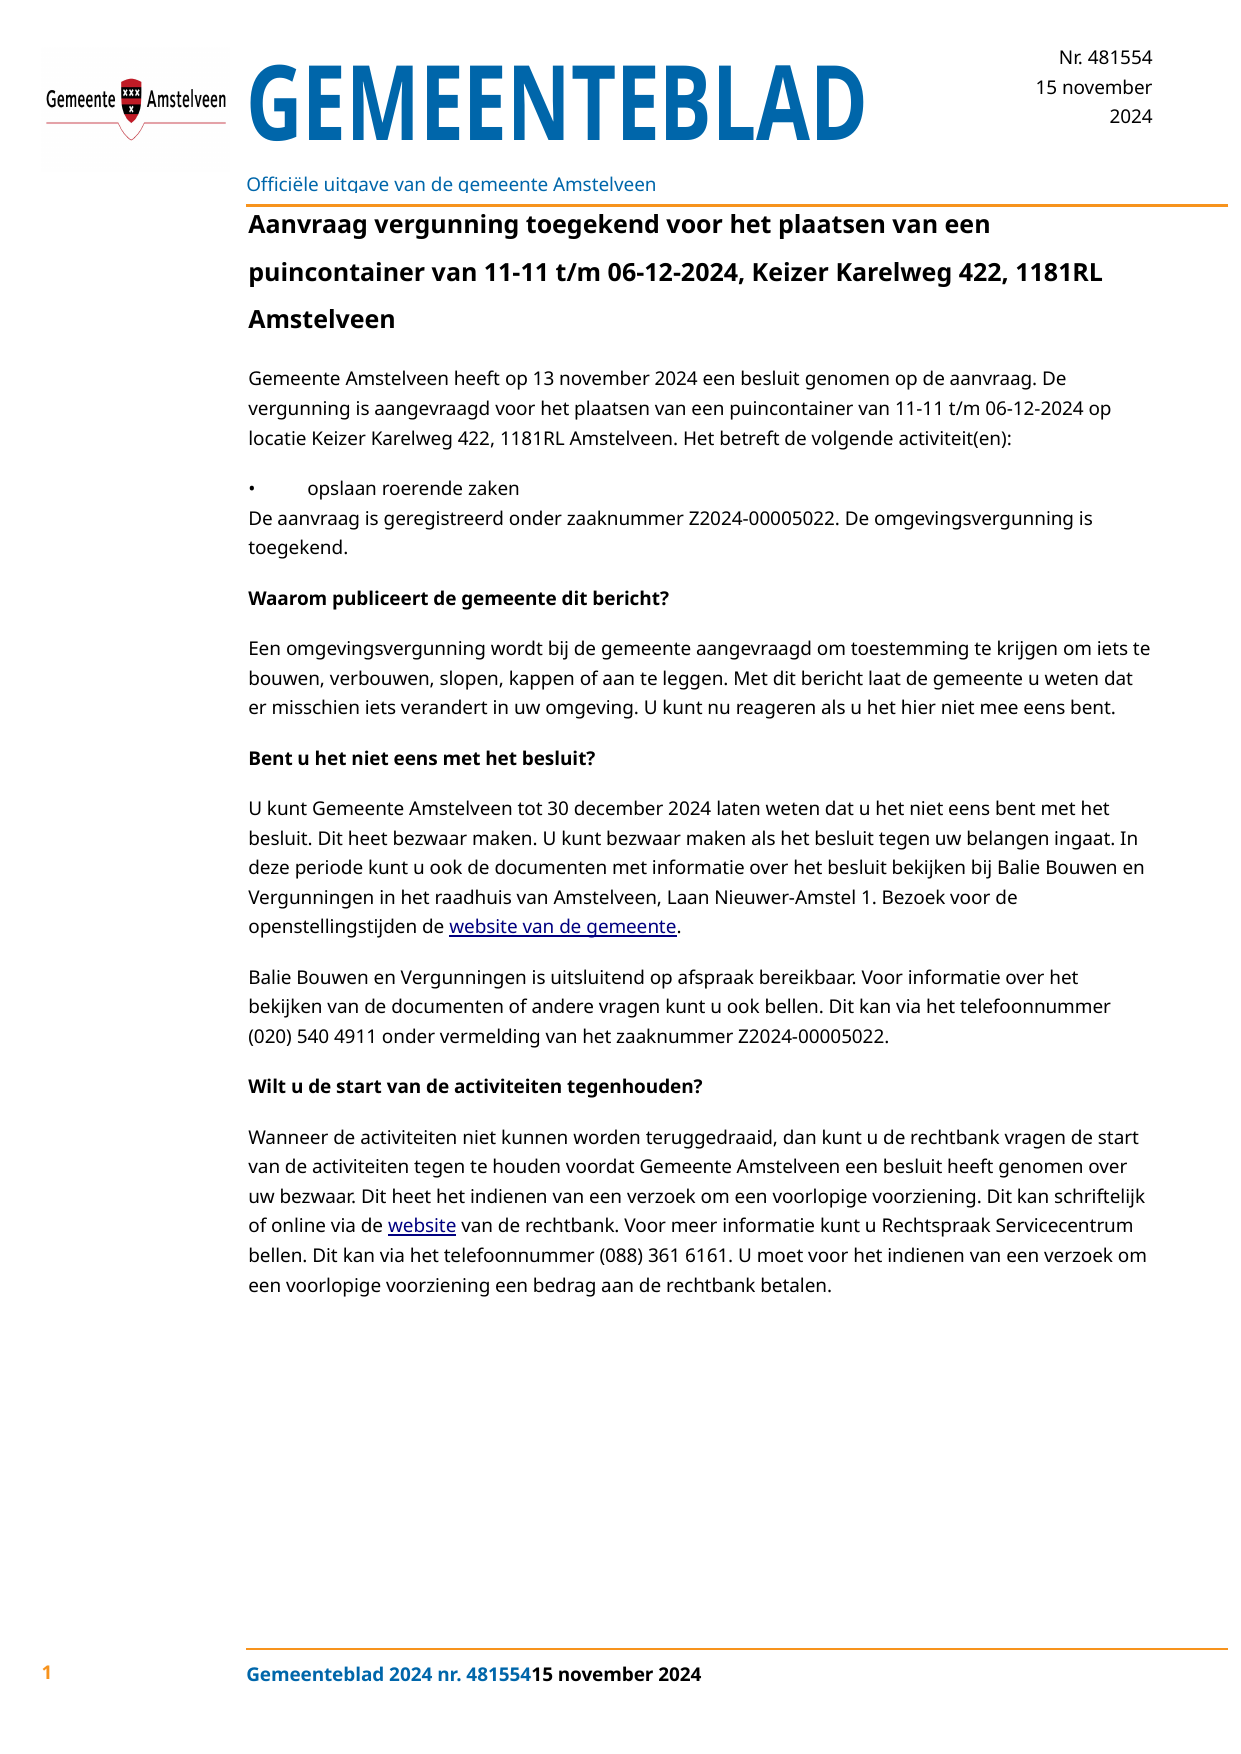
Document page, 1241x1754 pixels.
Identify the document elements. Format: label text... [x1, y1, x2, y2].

text U kunt Gemeente Amstelveen tot 30 december 2024 laten weten dat u het niet eens bent met het besluit. Dit heet bezwaar maken. U kunt bezwaar maken als het besluit tegen uw belangen ingaat. In deze periode kunt u ook de documenten met informatie over het besluit bekijken bij Balie Bouwen en Vergunningen in het raadhuis van Amstelveen, Laan Nieuwer-Amstel 1. Bezoek voor de openstellingstijden de website van de gemeente. [248, 795, 1152, 939]
text Waarom publiceert de gemeente dit bericht? [248, 585, 1152, 610]
text Wilt u de start van de activiteiten tegenhouden? [248, 1073, 1152, 1099]
text Wanneer de activiteiten niet kunnen worden teruggedraaid, dan kunt u de rechtbank vragen de start van de activiteiten tegen te houden voordat Gemeente Amstelveen een besluit heeft genomen over uw bezwaar. Dit heet het indienen van een verzoek om een voorlopige voorziening. Dit kan schriftelijk of online via de website van de rechtbank. Voor meer informatie kunt u Rechtspraak Servicecentrum bellen. Dit kan via het telefoonnummer (088) 361 6161. U moet voor het indienen van een verzoek om een voorlopige voorziening een bedrag aan de rechtbank betalen. [248, 1124, 1152, 1297]
text De aanvraag is geregistreerd onder zaaknummer Z2024-00005022. De omgevingsvergunning is toegekend. [248, 505, 1152, 560]
text Gemeente Amstelveen heeft op 13 november 2024 een besluit genomen op de aanvraag. De vergunning is aangevraagd voor het plaatsen van een puincontainer van 11-11 t/m 06-12-2024 op locatie Keizer Karelweg 422, 1181RL Amstelveen. Het betreft de volgende activiteit(en): [248, 366, 1152, 450]
text Bent u het niet eens met het besluit? [248, 745, 1152, 770]
text Aanvraag vergunning toegekend voor het plaatsen van een puincontainer van 11-11 t/m 06-12-2024, Keizer Karelweg 422, 1181RL Amstelveen [248, 207, 1152, 336]
text Balie Bouwen en Vergunningen is uitsluitend op afspraak bereikbaar. Voor informatie over het bekijken van de documenten of andere vragen kunt u ook bellen. Dit kan via het telefoonnummer (020) 540 4911 onder vermelding van het zaaknummer Z2024-00005022. [248, 964, 1152, 1049]
text Een omgevingsvergunning wordt bij de gemeente aangevraagd om toestemming te krijgen om iets te bouwen, verbouwen, slopen, kappen of aan te leggen. Met dit bericht laat de gemeente u weten dat er misschien iets verandert in uw omgeving. U kunt nu reageren als u het hier niet mee eens bent. [248, 635, 1152, 720]
list opslaan roerende zaken [248, 475, 1152, 501]
picture [41, 47, 231, 172]
